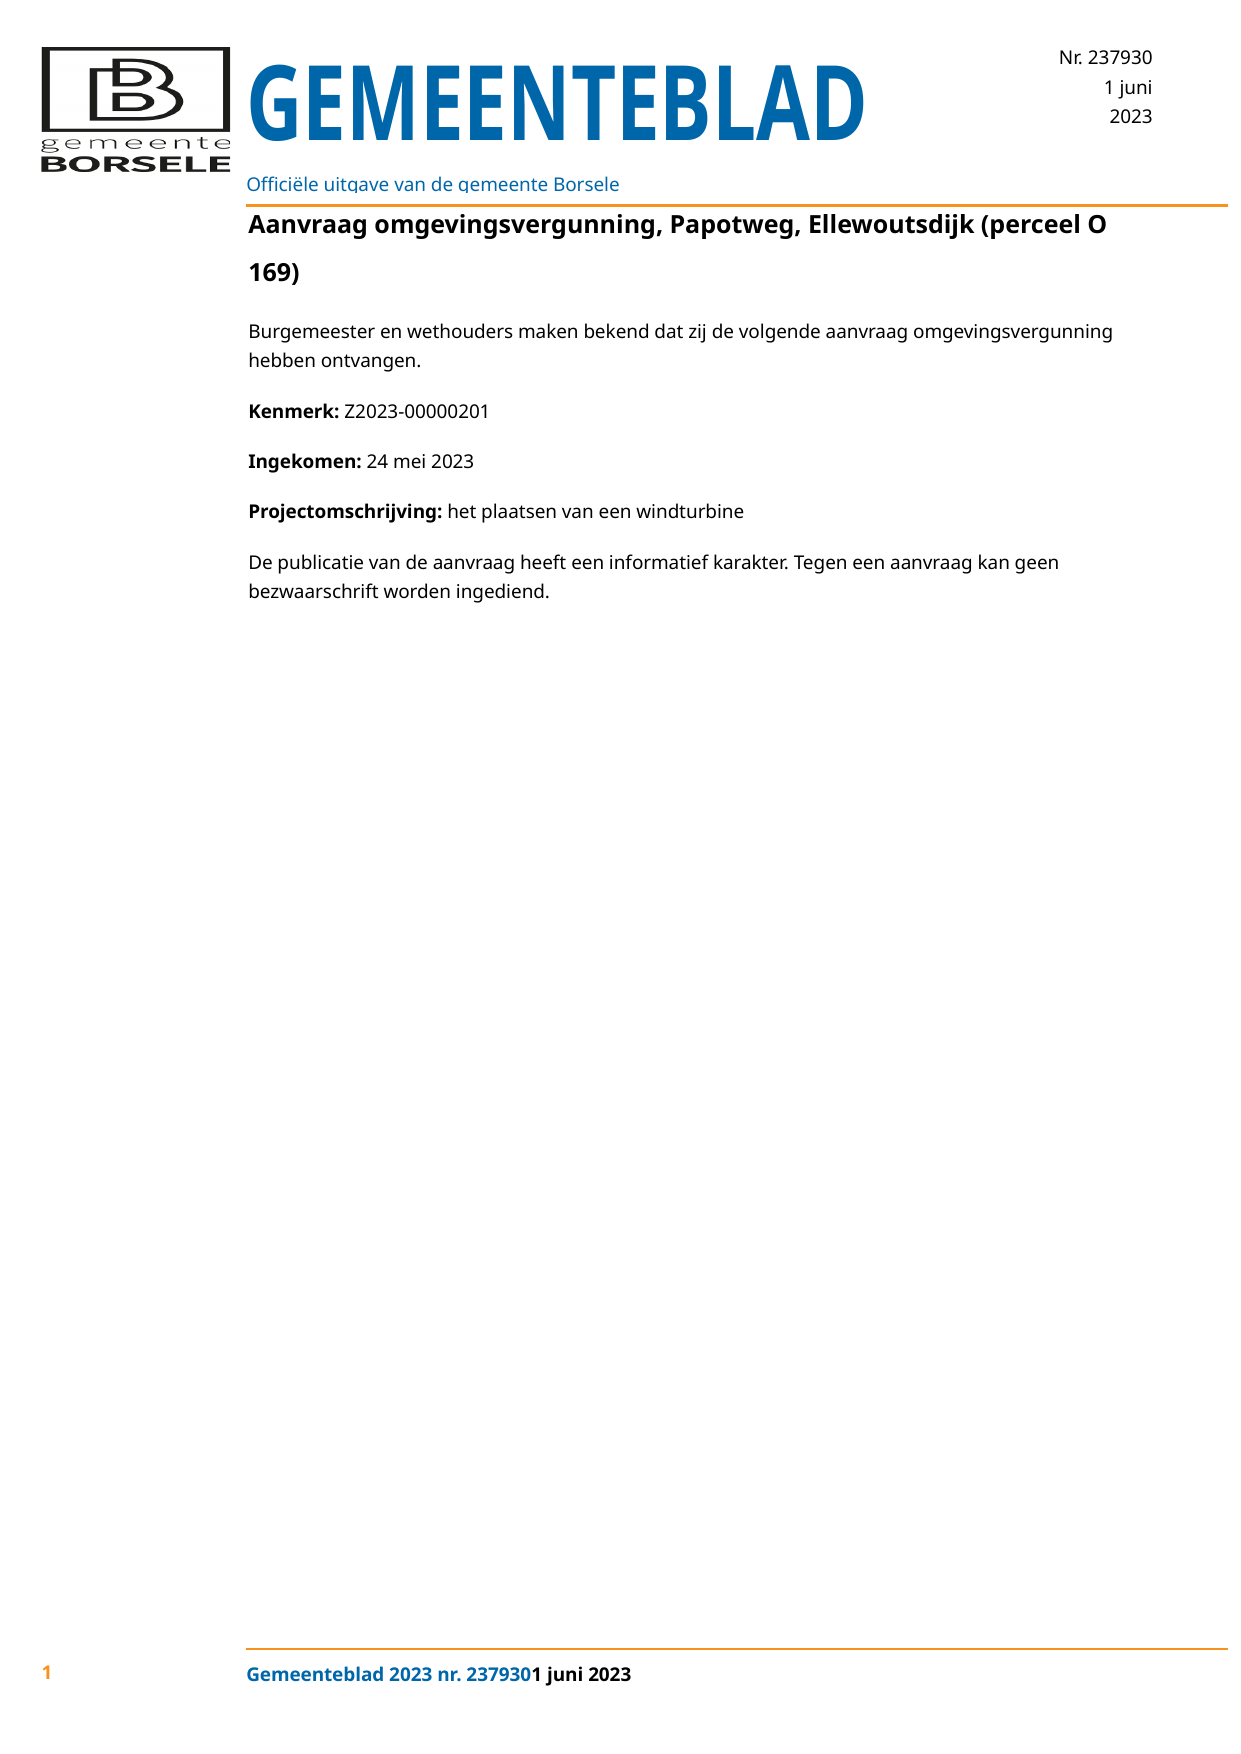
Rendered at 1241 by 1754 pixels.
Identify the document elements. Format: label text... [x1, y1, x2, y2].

picture [41, 47, 231, 172]
text De publicatie van de aanvraag heeft een informatief karakter. Tegen een aanvraag kan geen bezwaarschrift worden ingediend. [248, 549, 1152, 604]
text Burgemeester en wethouders maken bekend dat zij de volgende aanvraag omgevingsvergunning hebben ontvangen. [248, 318, 1152, 373]
text Projectomschrijving: het plaatsen van een windturbine [248, 499, 1152, 524]
text Ingekomen: 24 mei 2023 [248, 448, 1152, 474]
text Aanvraag omgevingsvergunning, Papotweg, Ellewoutsdijk (perceel O 169) [248, 207, 1152, 288]
text Kenmerk: Z2023-00000201 [248, 398, 1152, 424]
